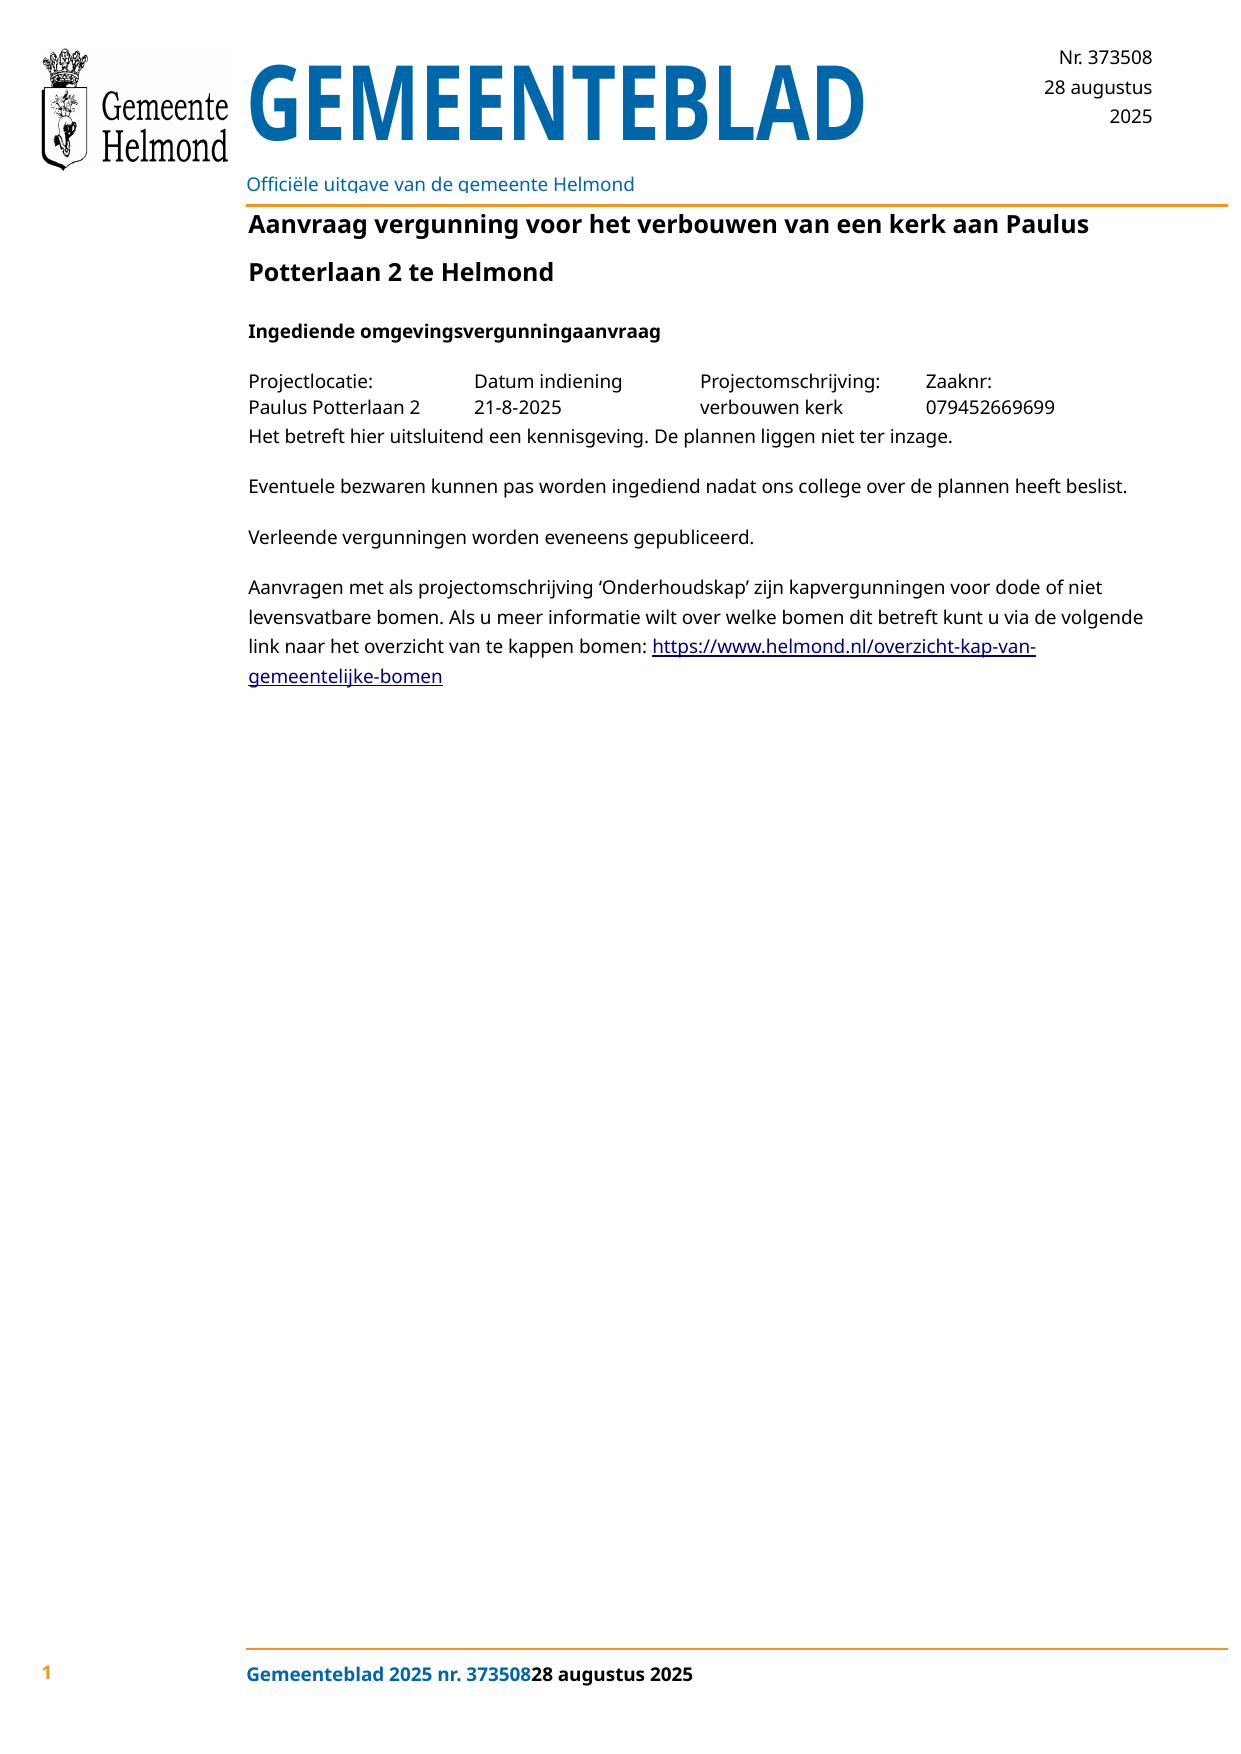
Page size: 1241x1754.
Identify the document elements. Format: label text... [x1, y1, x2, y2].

text Verleende vergunningen worden eveneens gepubliceerd. [248, 524, 1152, 550]
table_cell verbouwen kerk [700, 394, 926, 420]
text Ingediende omgevingsvergunningaanvraag [248, 318, 1152, 344]
table_header Datum indiening [474, 369, 700, 394]
text Aanvraag vergunning voor het verbouwen van een kerk aan Paulus Potterlaan 2 te Helmond [248, 207, 1152, 288]
text Eventuele bezwaren kunnen pas worden ingediend nadat ons college over de plannen heeft beslist. [248, 473, 1152, 499]
table_cell Paulus Potterlaan 2 [248, 394, 474, 420]
table_header Projectomschrijving: [700, 369, 926, 394]
picture [41, 47, 231, 172]
table_cell 079452669699 [926, 394, 1152, 420]
text Aanvragen met als projectomschrijving ‘Onderhoudskap’ zijn kapvergunningen voor dode of niet levensvatbare bomen. Als u meer informatie wilt over welke bomen dit betreft kunt u via de volgende link naar het overzicht van te kappen bomen: https://www.helmond.nl/overzicht-kap-van-gemeentelijke-bomen [248, 574, 1152, 689]
text Het betreft hier uitsluitend een kennisgeving. De plannen liggen niet ter inzage. [248, 423, 1152, 449]
table_header Zaaknr: [926, 369, 1152, 394]
table_cell 21-8-2025 [474, 394, 700, 420]
table_header Projectlocatie: [248, 369, 474, 394]
